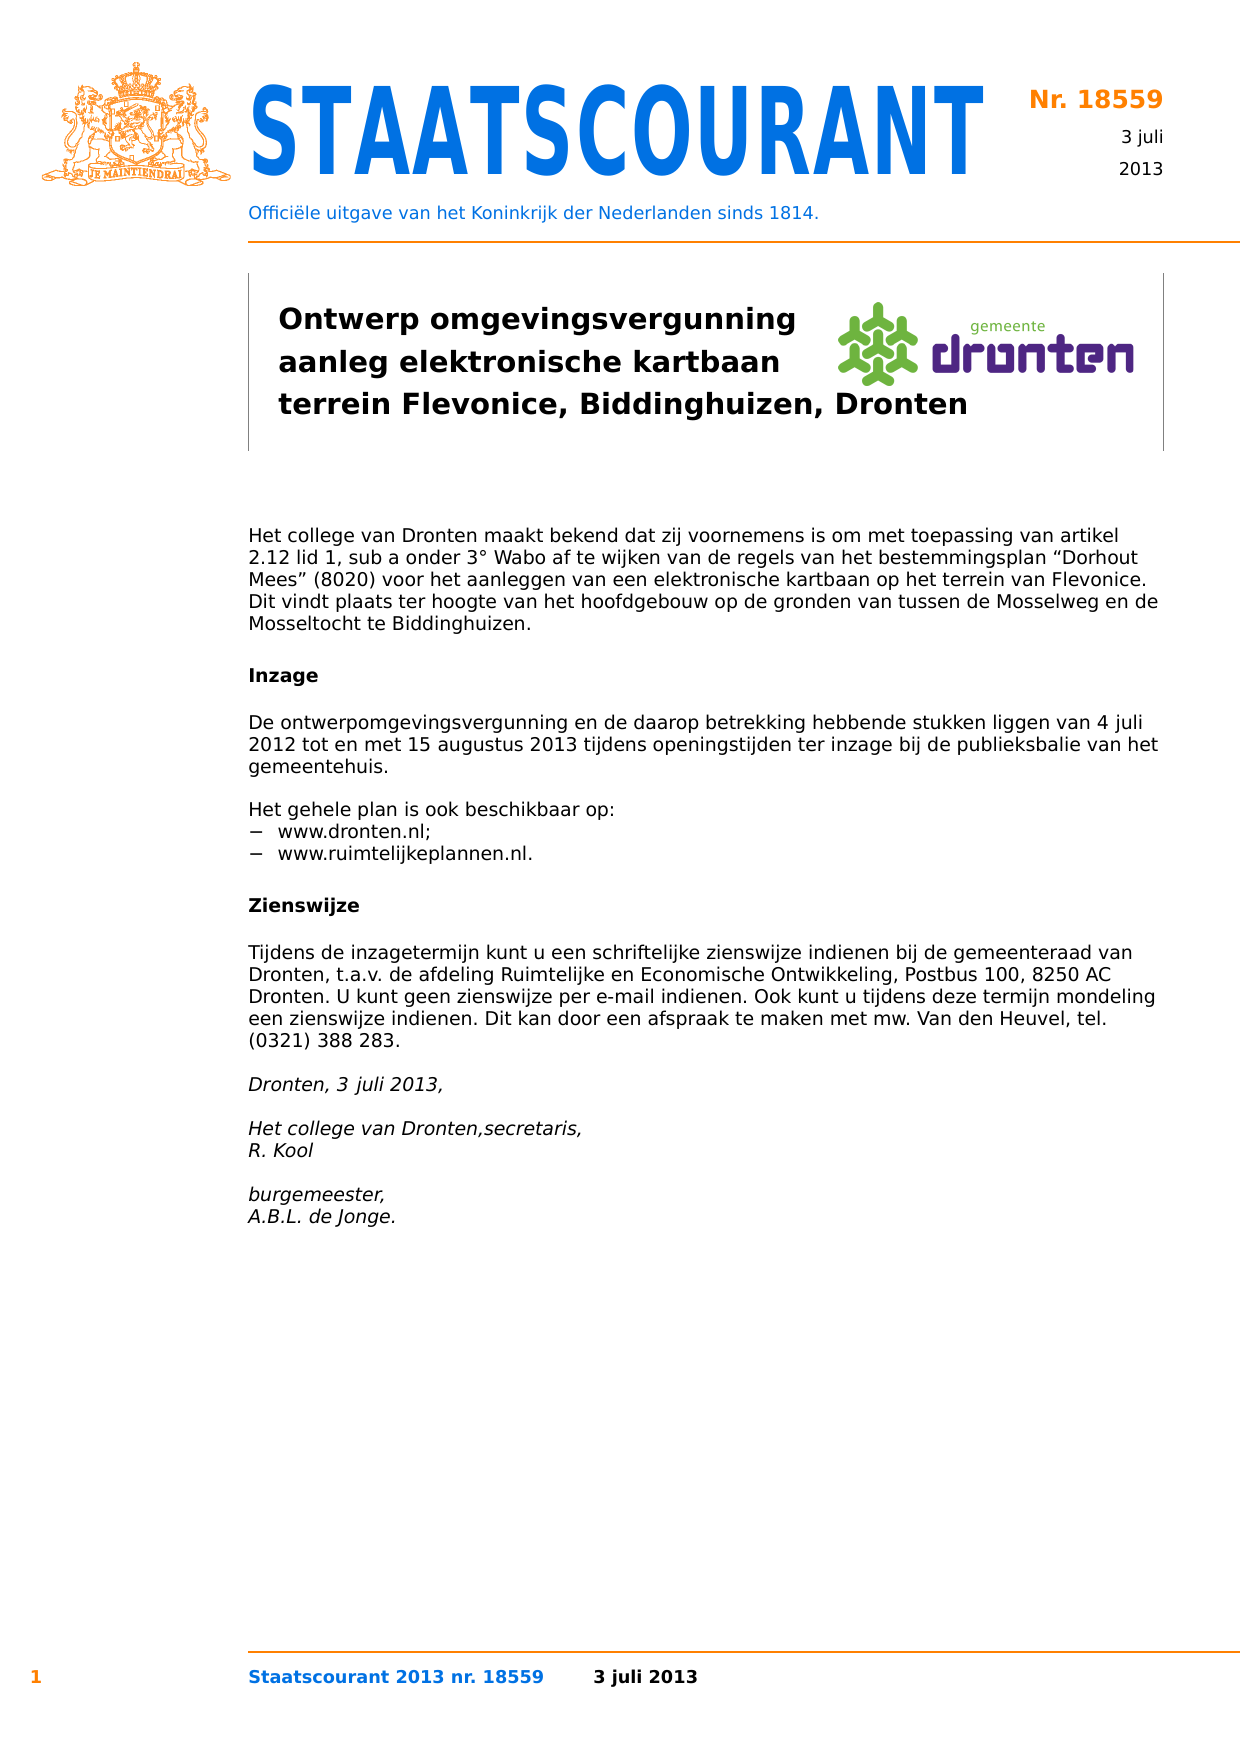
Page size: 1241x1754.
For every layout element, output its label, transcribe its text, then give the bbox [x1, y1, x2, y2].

table_header STAATSCOURANT [248, 62, 998, 203]
text − www.ruimtelijkeplannen.nl. [248, 843, 1163, 865]
picture [41, 62, 231, 186]
subtitle Inzage [248, 664, 1163, 687]
subtitle Zienswijze [248, 895, 1163, 917]
table_cell Officiële uitgave van het Koninkrijk der Nederlanden sinds 1814. [248, 203, 1240, 241]
text De ontwerpomgevingsvergunning en de daarop betrekking hebbende stukken liggen van 4 juli 2012 tot en met 15 augustus 2013 tijdens openingstijden ter inzage bij de publieksbalie van het gemeentehuis. [248, 712, 1163, 777]
text Dronten, 3 juli 2013, [248, 1074, 1163, 1096]
text Het gehele plan is ook beschikbaar op: [248, 799, 1163, 821]
subtitle Ontwerp omgevingsvergunning aanleg elektronische kartbaan terrein Flevonice, Biddinghuizen, Dronten [249, 273, 1163, 451]
text Het college van Dronten,secretaris, R. Kool [248, 1118, 1163, 1162]
table_header Nr. 18559 [998, 62, 1240, 121]
table_cell 3 juli [998, 121, 1240, 153]
picture [838, 302, 1134, 386]
table_cell 2013 [998, 153, 1240, 203]
text Het college van Dronten maakt bekend dat zij voornemens is om met toepassing van artikel 2.12 lid 1, sub a onder 3° Wabo af te wijken van de regels van het bestemmingsplan “Dorhout Mees” (8020) voor het aanleggen van een elektronische kartbaan op het terrein van Flevonice. Dit vindt plaats ter hoogte van het hoofdgebouw op de gronden van tussen de Mosselweg en de Mosseltocht te Biddinghuizen. [248, 525, 1163, 634]
text − www.dronten.nl; [248, 821, 1163, 843]
table_header [25, 62, 248, 241]
text Tijdens de inzagetermijn kunt u een schriftelijke zienswijze indienen bij de gemeenteraad van Dronten, t.a.v. de afdeling Ruimtelijke en Economische Ontwikkeling, Postbus 100, 8250 AC Dronten. U kunt geen zienswijze per e-mail indienen. Ook kunt u tijdens deze termijn mondeling een zienswijze indienen. Dit kan door een afspraak te maken met mw. Van den Heuvel, tel. (0321) 388 283. [248, 942, 1163, 1052]
text burgemeester, A.B.L. de Jonge. [248, 1184, 1163, 1228]
